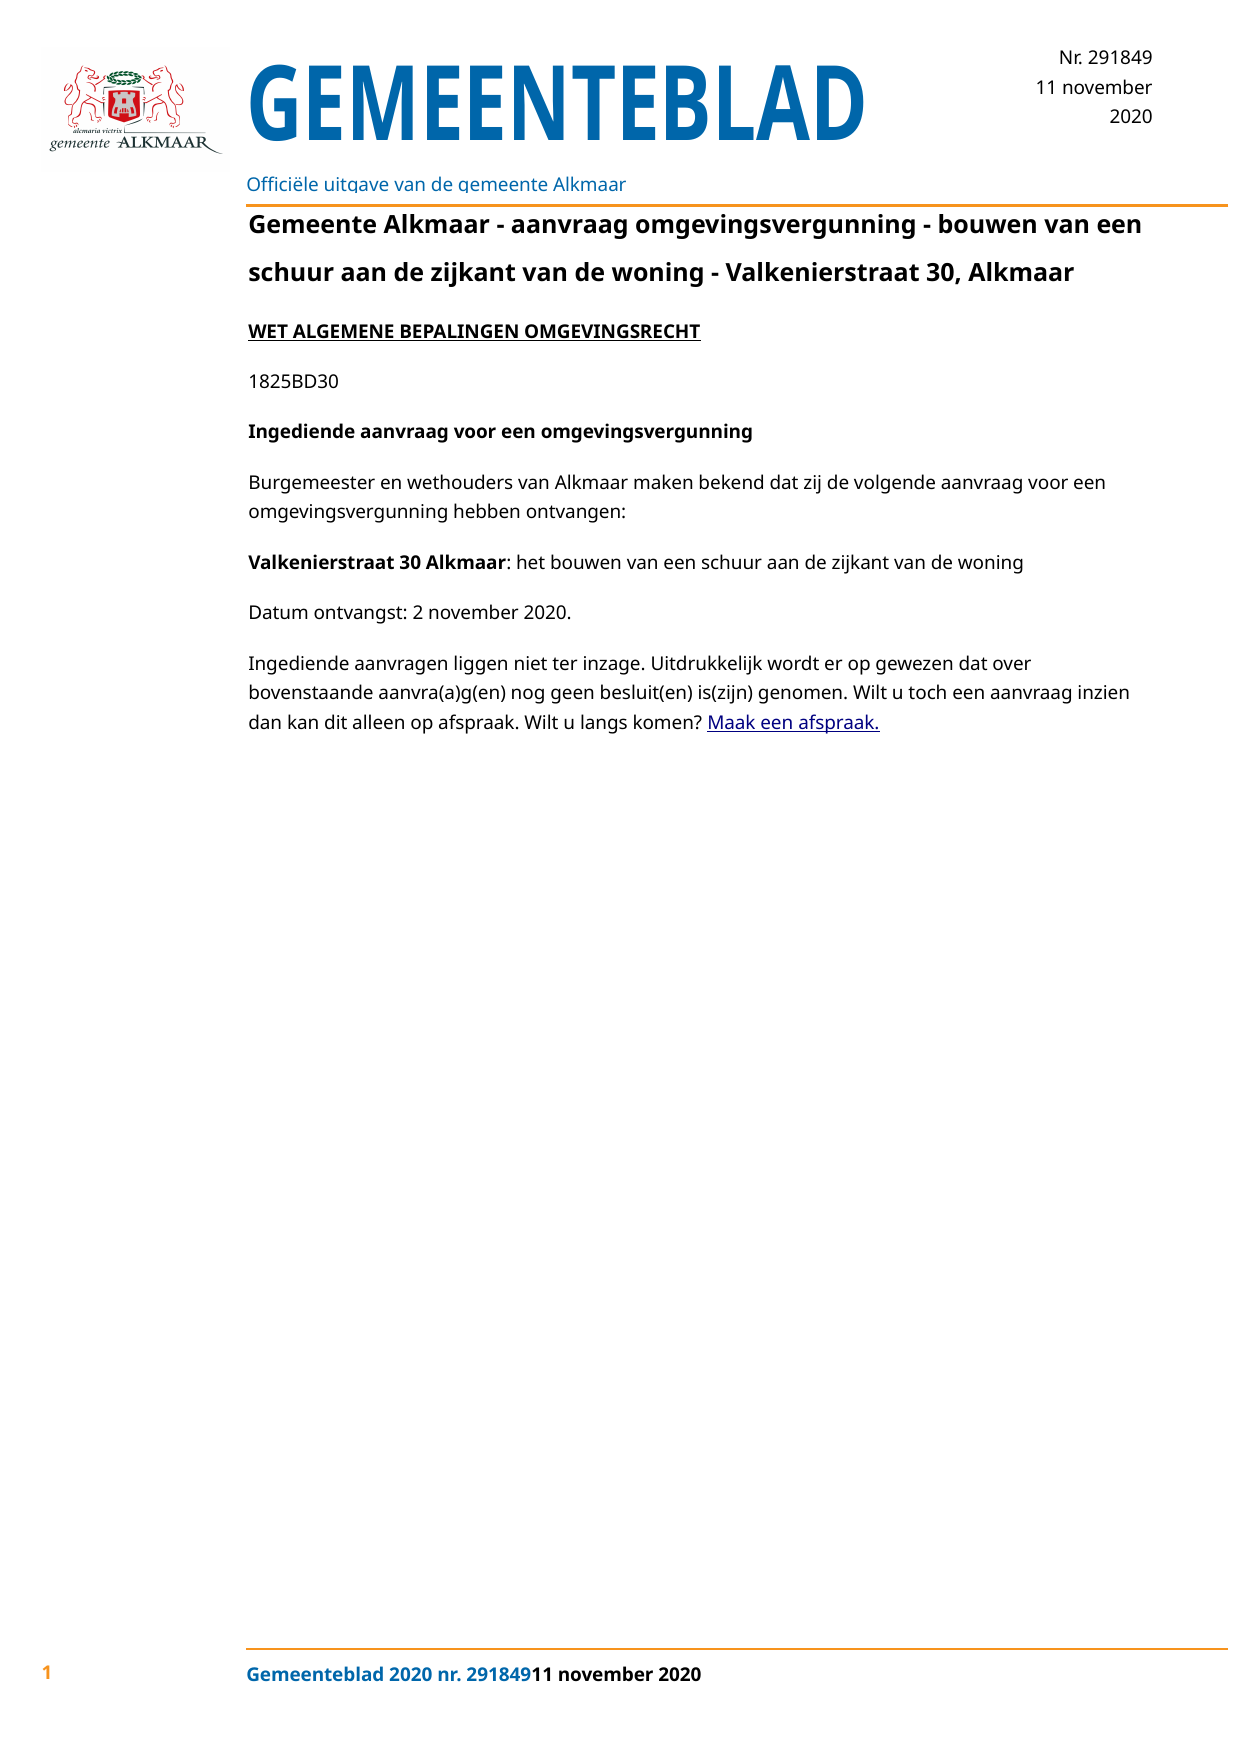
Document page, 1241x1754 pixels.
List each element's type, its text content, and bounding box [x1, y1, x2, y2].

text Gemeente Alkmaar - aanvraag omgevingsvergunning - bouwen van een schuur aan de zijkant van de woning - Valkenierstraat 30, Alkmaar [248, 207, 1152, 288]
text Burgemeester en wethouders van Alkmaar maken bekend dat zij de volgende aanvraag voor een omgevingsvergunning hebben ontvangen: [248, 469, 1152, 524]
text WET ALGEMENE BEPALINGEN OMGEVINGSRECHT [248, 318, 1152, 344]
text Ingediende aanvraag voor een omgevingsvergunning [248, 419, 1152, 444]
text Datum ontvangst: 2 november 2020. [248, 599, 1152, 625]
text 1825BD30 [248, 368, 1152, 394]
text Ingediende aanvragen liggen niet ter inzage. Uitdrukkelijk wordt er op gewezen dat over bovenstaande aanvra(a)g(en) nog geen besluit(en) is(zijn) genomen. Wilt u toch een aanvraag inzien dan kan dit alleen op afspraak. Wilt u langs komen? Maak een afspraak. [248, 650, 1152, 735]
picture [41, 47, 231, 172]
text Valkenierstraat 30 Alkmaar: het bouwen van een schuur aan de zijkant van de woning [248, 549, 1152, 575]
